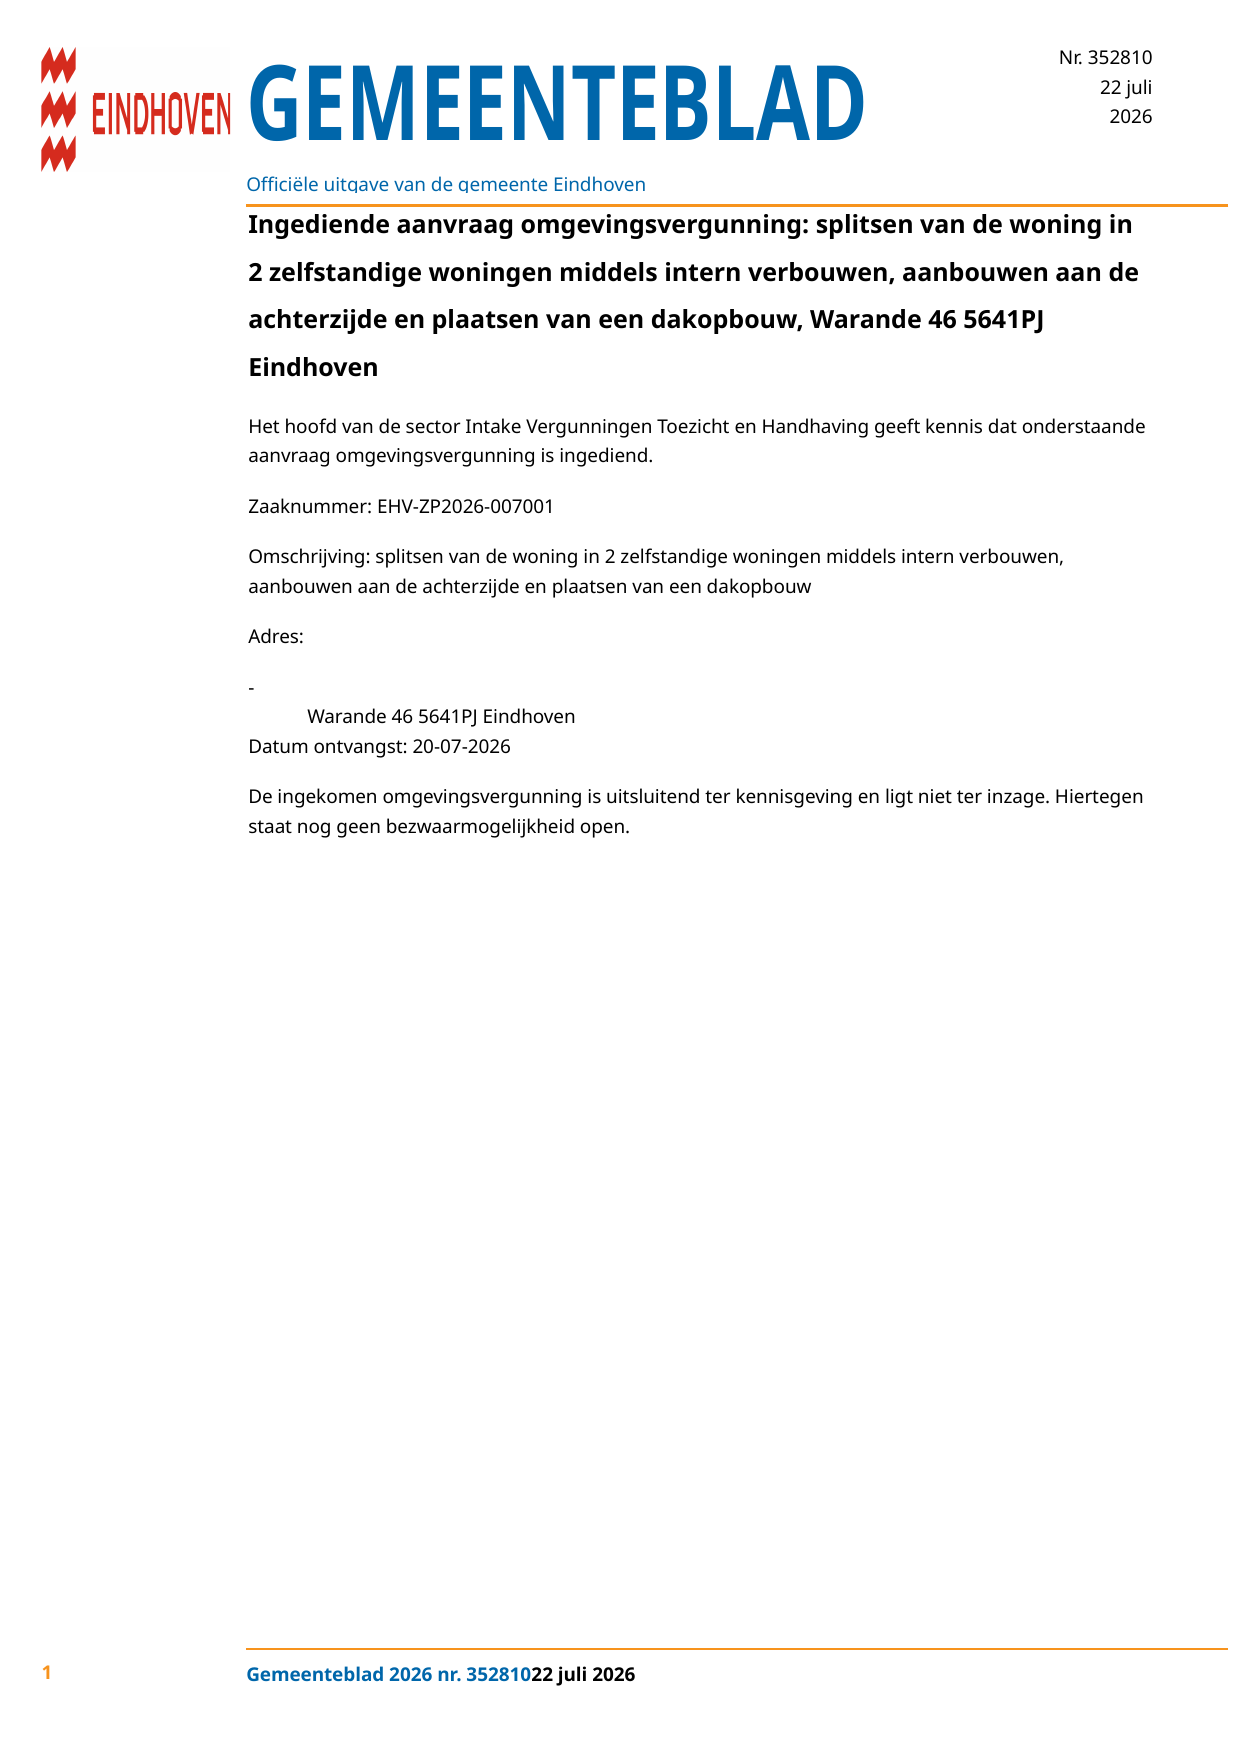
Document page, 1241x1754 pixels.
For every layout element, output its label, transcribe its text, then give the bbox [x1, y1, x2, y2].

text Zaaknummer: EHV-ZP2026-007001 [248, 493, 1152, 519]
text De ingekomen omgevingsvergunning is uitsluitend ter kennisgeving en ligt niet ter inzage. Hiertegen staat nog geen bezwaarmogelijkheid open. [248, 783, 1152, 839]
text Het hoofd van de sector Intake Vergunningen Toezicht en Handhaving geeft kennis dat onderstaande aanvraag omgevingsvergunning is ingediend. [248, 413, 1152, 468]
list Warande 46 5641PJ Eindhoven [248, 703, 1152, 729]
text Datum ontvangst: 20-07-2026 [248, 733, 1152, 759]
picture [41, 47, 231, 172]
text Ingediende aanvraag omgevingsvergunning: splitsen van de woning in 2 zelfstandige woningen middels intern verbouwen, aanbouwen aan de achterzijde en plaatsen van een dakopbouw, Warande 46 5641PJ Eindhoven [248, 207, 1152, 384]
text Omschrijving: splitsen van de woning in 2 zelfstandige woningen middels intern verbouwen, aanbouwen aan de achterzijde en plaatsen van een dakopbouw [248, 543, 1152, 599]
text Adres: [248, 623, 1152, 649]
